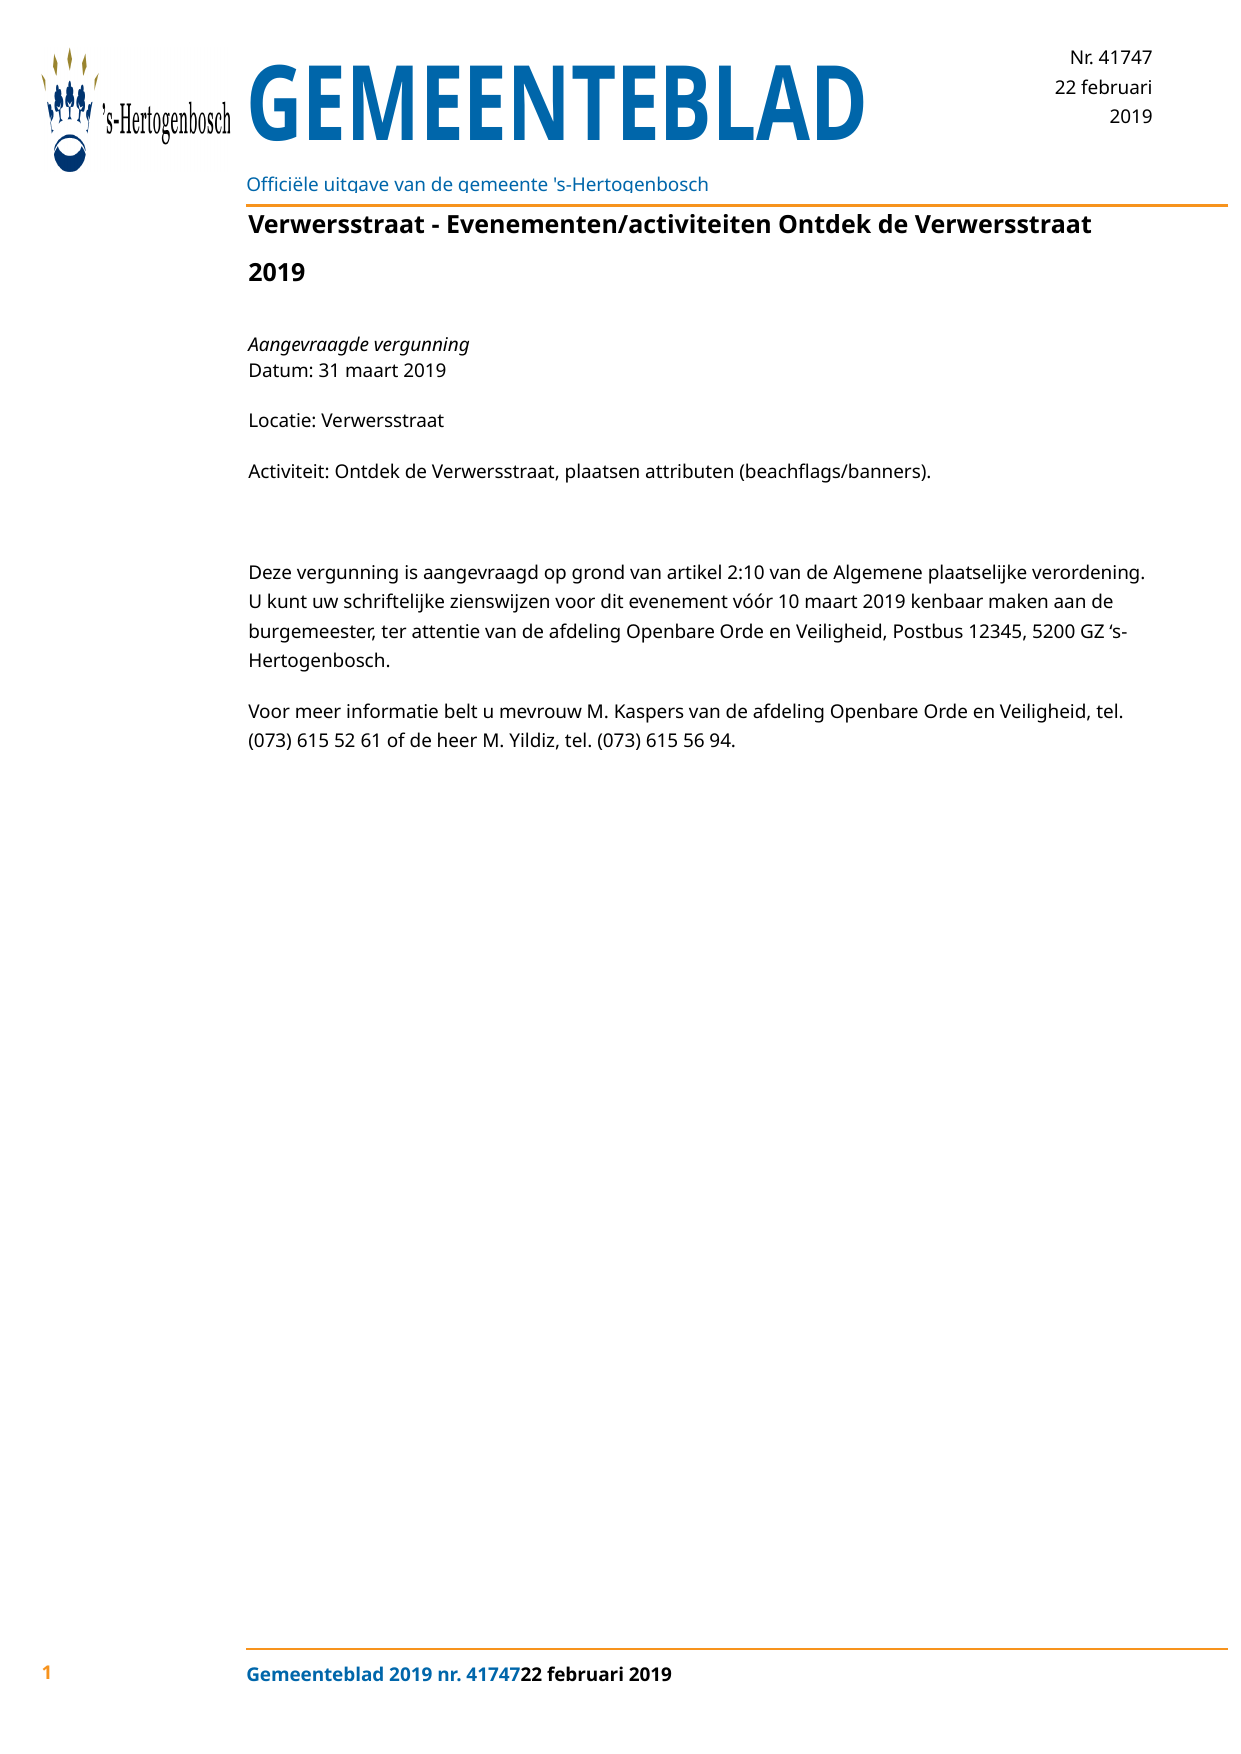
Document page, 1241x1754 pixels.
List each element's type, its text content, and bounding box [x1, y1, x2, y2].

picture [41, 47, 231, 172]
text Datum: 31 maart 2019 [248, 357, 1152, 383]
text Locatie: Verwersstraat [248, 408, 1152, 433]
text Voor meer informatie belt u mevrouw M. Kaspers van de afdeling Openbare Orde en Veiligheid, tel. (073) 615 52 61 of de heer M. Yildiz, tel. (073) 615 56 94. [248, 698, 1152, 753]
text Activiteit: Ontdek de Verwersstraat, plaatsen attributen (beachflags/banners). [248, 458, 1152, 484]
text Deze vergunning is aangevraagd op grond van artikel 2:10 van de Algemene plaatselijke verordening. U kunt uw schriftelijke zienswijzen voor dit evenement vóór 10 maart 2019 kenbaar maken aan de burgemeester, ter attentie van de afdeling Openbare Orde en Veiligheid, Postbus 12345, 5200 GZ ‘s-Hertogenbosch. [248, 559, 1152, 673]
text Aangevraagde vergunning [248, 331, 1152, 357]
text Verwersstraat - Evenementen/activiteiten Ontdek de Verwersstraat 2019 [248, 207, 1152, 288]
